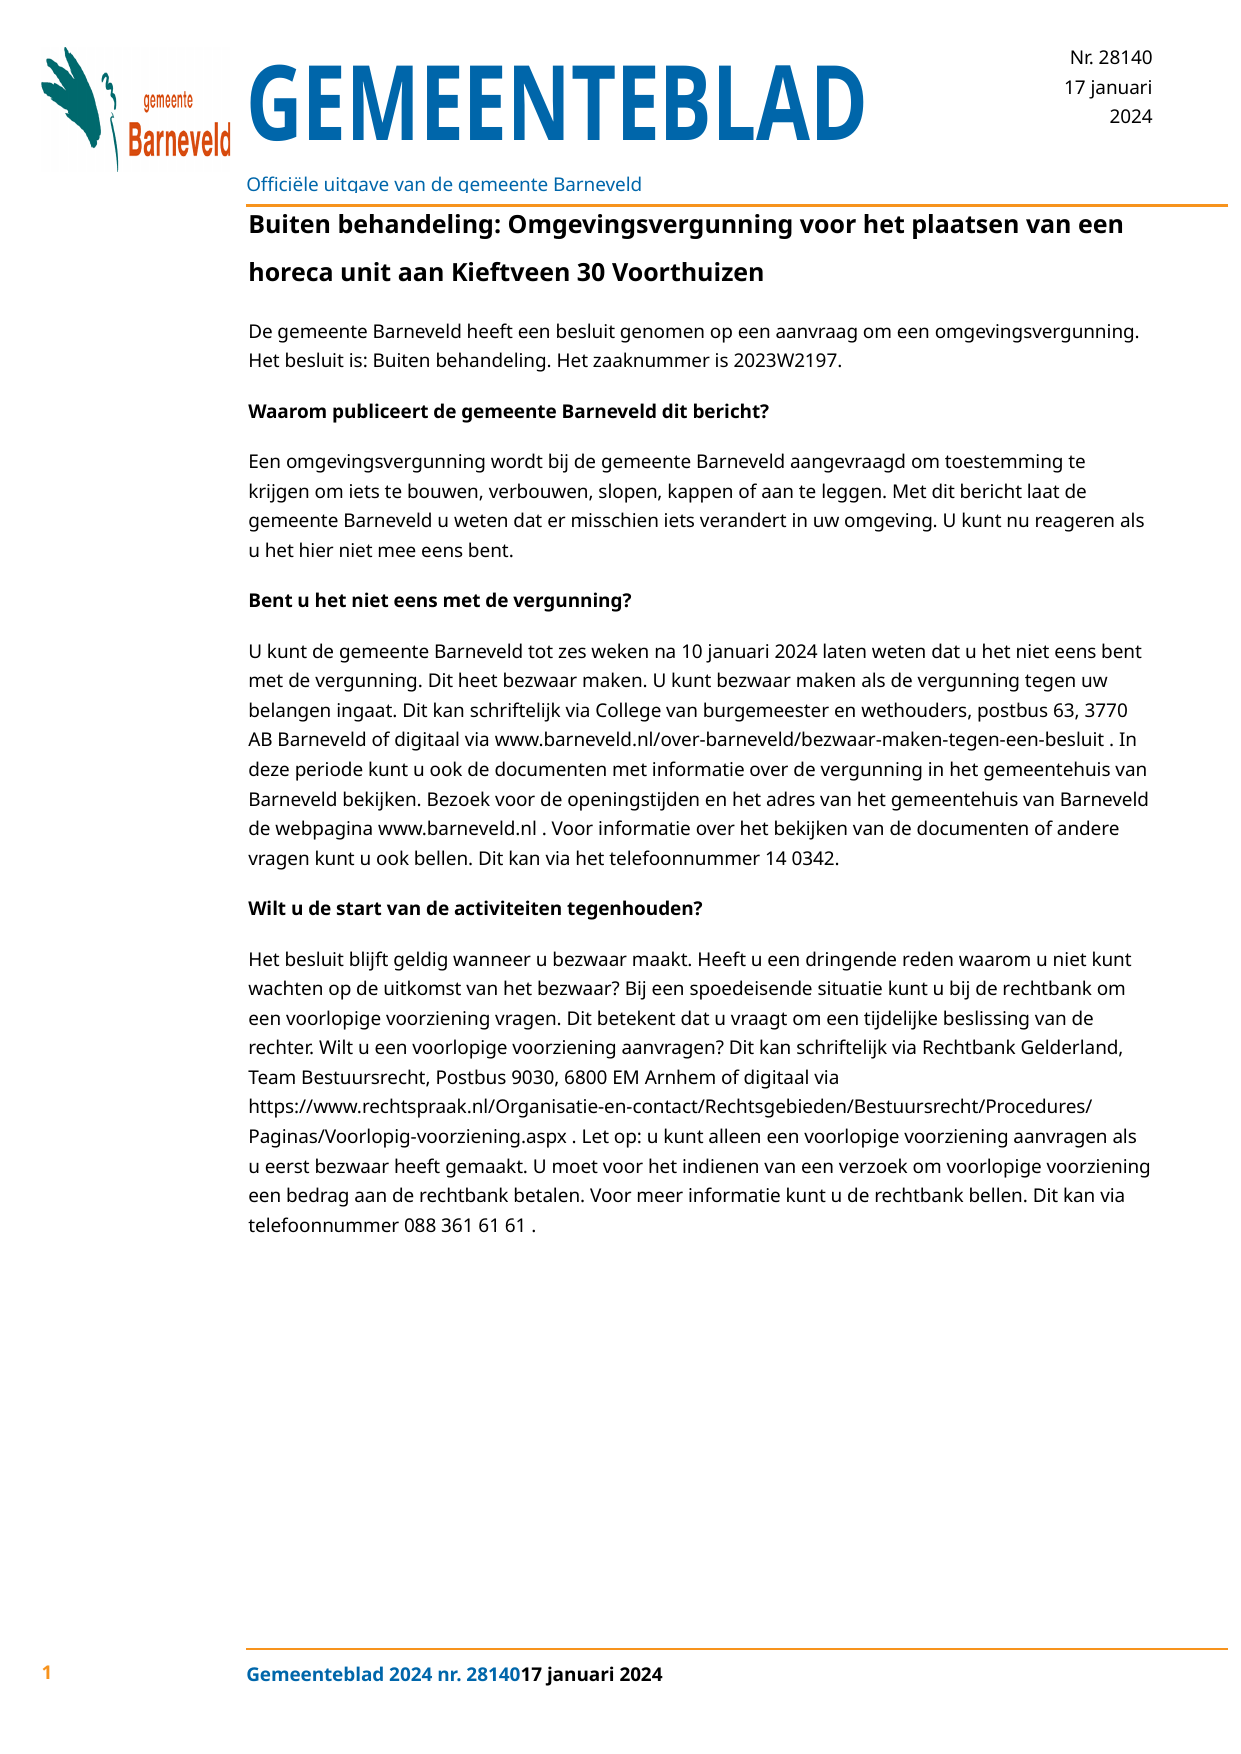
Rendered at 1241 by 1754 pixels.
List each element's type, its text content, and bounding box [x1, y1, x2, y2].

text Bent u het niet eens met de vergunning? [248, 587, 1152, 613]
text Waarom publiceert de gemeente Barneveld dit bericht? [248, 398, 1152, 424]
text De gemeente Barneveld heeft een besluit genomen op een aanvraag om een omgevingsvergunning. Het besluit is: Buiten behandeling. Het zaaknummer is 2023W2197. [248, 318, 1152, 373]
text U kunt de gemeente Barneveld tot zes weken na 10 januari 2024 laten weten dat u het niet eens bent met de vergunning. Dit heet bezwaar maken. U kunt bezwaar maken als de vergunning tegen uw belangen ingaat. Dit kan schriftelijk via College van burgemeester en wethouders, postbus 63, 3770 AB Barneveld of digitaal via www.barneveld.nl/over-barneveld/bezwaar-maken-tegen-een-besluit . In deze periode kunt u ook de documenten met informatie over de vergunning in het gemeentehuis van Barneveld bekijken. Bezoek voor de openingstijden en het adres van het gemeentehuis van Barneveld de webpagina www.barneveld.nl . Voor informatie over het bekijken van de documenten of andere vragen kunt u ook bellen. Dit kan via het telefoonnummer 14 0342. [248, 638, 1152, 871]
text Een omgevingsvergunning wordt bij de gemeente Barneveld aangevraagd om toestemming te krijgen om iets te bouwen, verbouwen, slopen, kappen of aan te leggen. Met dit bericht laat de gemeente Barneveld u weten dat er misschien iets verandert in uw omgeving. U kunt nu reageren als u het hier niet mee eens bent. [248, 448, 1152, 563]
text Wilt u de start van de activiteiten tegenhouden? [248, 895, 1152, 921]
text Buiten behandeling: Omgevingsvergunning voor het plaatsen van een horeca unit aan Kieftveen 30 Voorthuizen [248, 207, 1152, 288]
picture [41, 47, 231, 172]
text Het besluit blijft geldig wanneer u bezwaar maakt. Heeft u een dringende reden waarom u niet kunt wachten op de uitkomst van het bezwaar? Bij een spoedeisende situatie kunt u bij de rechtbank om een voorlopige voorziening vragen. Dit betekent dat u vraagt om een tijdelijke beslissing van de rechter. Wilt u een voorlopige voorziening aanvragen? Dit kan schriftelijk via Rechtbank Gelderland, Team Bestuursrecht, Postbus 9030, 6800 EM Arnhem of digitaal via https://www.rechtspraak.nl/Organisatie-en-contact/Rechtsgebieden/Bestuursrecht/Procedures/Paginas/Voorlopig-voorziening.aspx . Let op: u kunt alleen een voorlopige voorziening aanvragen als u eerst bezwaar heeft gemaakt. U moet voor het indienen van een verzoek om voorlopige voorziening een bedrag aan de rechtbank betalen. Voor meer informatie kunt u de rechtbank bellen. Dit kan via telefoonnummer 088 361 61 61 . [248, 946, 1152, 1238]
